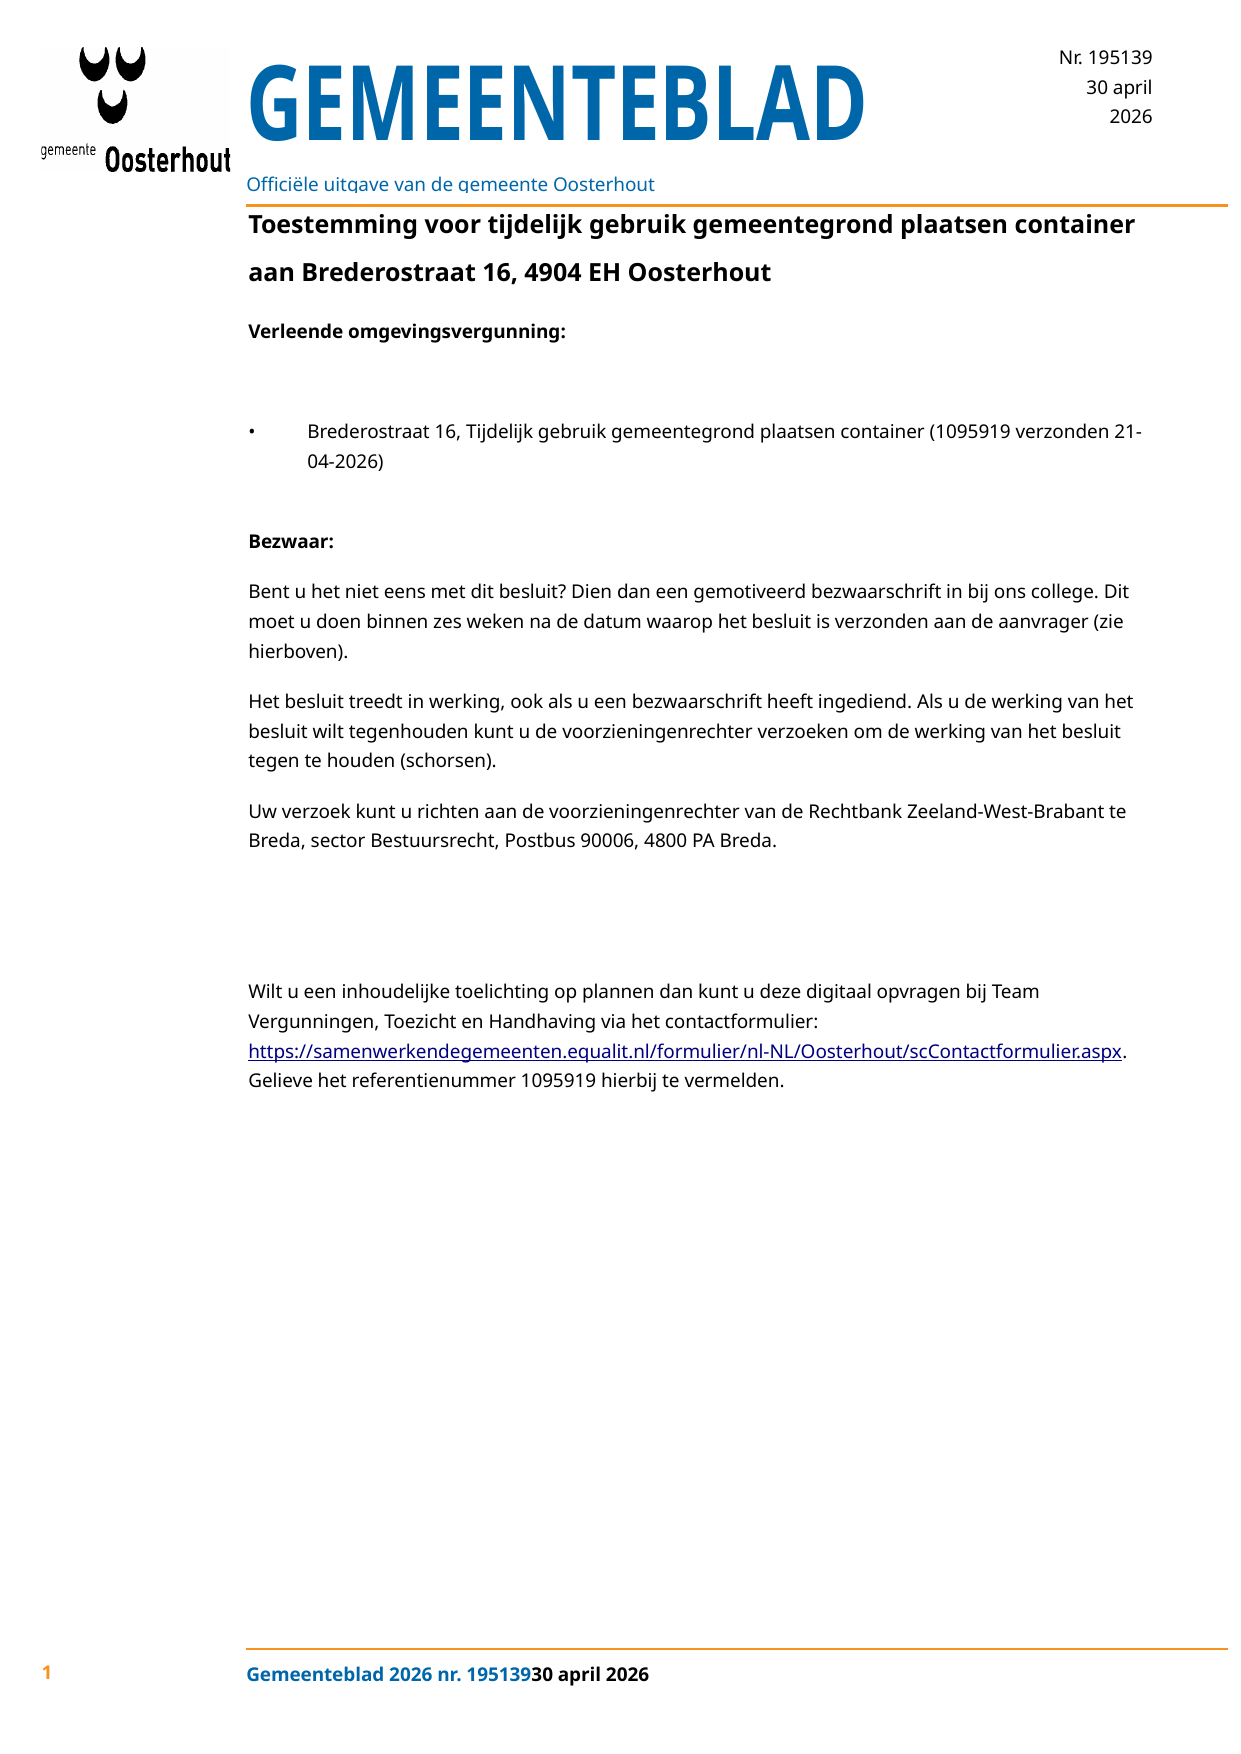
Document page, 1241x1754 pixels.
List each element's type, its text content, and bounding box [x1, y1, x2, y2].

text Toestemming voor tijdelijk gebruik gemeentegrond plaatsen container aan Brederostraat 16, 4904 EH Oosterhout [248, 207, 1152, 288]
text Het besluit treedt in werking, ook als u een bezwaarschrift heeft ingediend. Als u de werking van het besluit wilt tegenhouden kunt u de voorzieningenrechter verzoeken om de werking van het besluit tegen te houden (schorsen). [248, 688, 1152, 773]
picture [41, 47, 231, 172]
text Wilt u een inhoudelijke toelichting op plannen dan kunt u deze digitaal opvragen bij Team Vergunningen, Toezicht en Handhaving via het contactformulier: https://samenwerkendegemeenten.equalit.nl/formulier/nl-NL/Oosterhout/scContactformulier.aspx. Gelieve het referentienummer 1095919 hierbij te vermelden. [248, 979, 1152, 1093]
text Uw verzoek kunt u richten aan de voorzieningenrechter van de Rechtbank Zeeland-West-Brabant te Breda, sector Bestuursrecht, Postbus 90006, 4800 PA Breda. [248, 798, 1152, 853]
text Bent u het niet eens met dit besluit? Dien dan een gemotiveerd bezwaarschrift in bij ons college. Dit moet u doen binnen zes weken na de datum waarop het besluit is verzonden aan de aanvrager (zie hierboven). [248, 579, 1152, 664]
text Verleende omgevingsvergunning: [248, 318, 1152, 344]
text Bezwaar: [248, 528, 1152, 554]
list Brederostraat 16, Tijdelijk gebruik gemeentegrond plaatsen container (1095919 verzonden 21-04-2026) [248, 419, 1152, 474]
